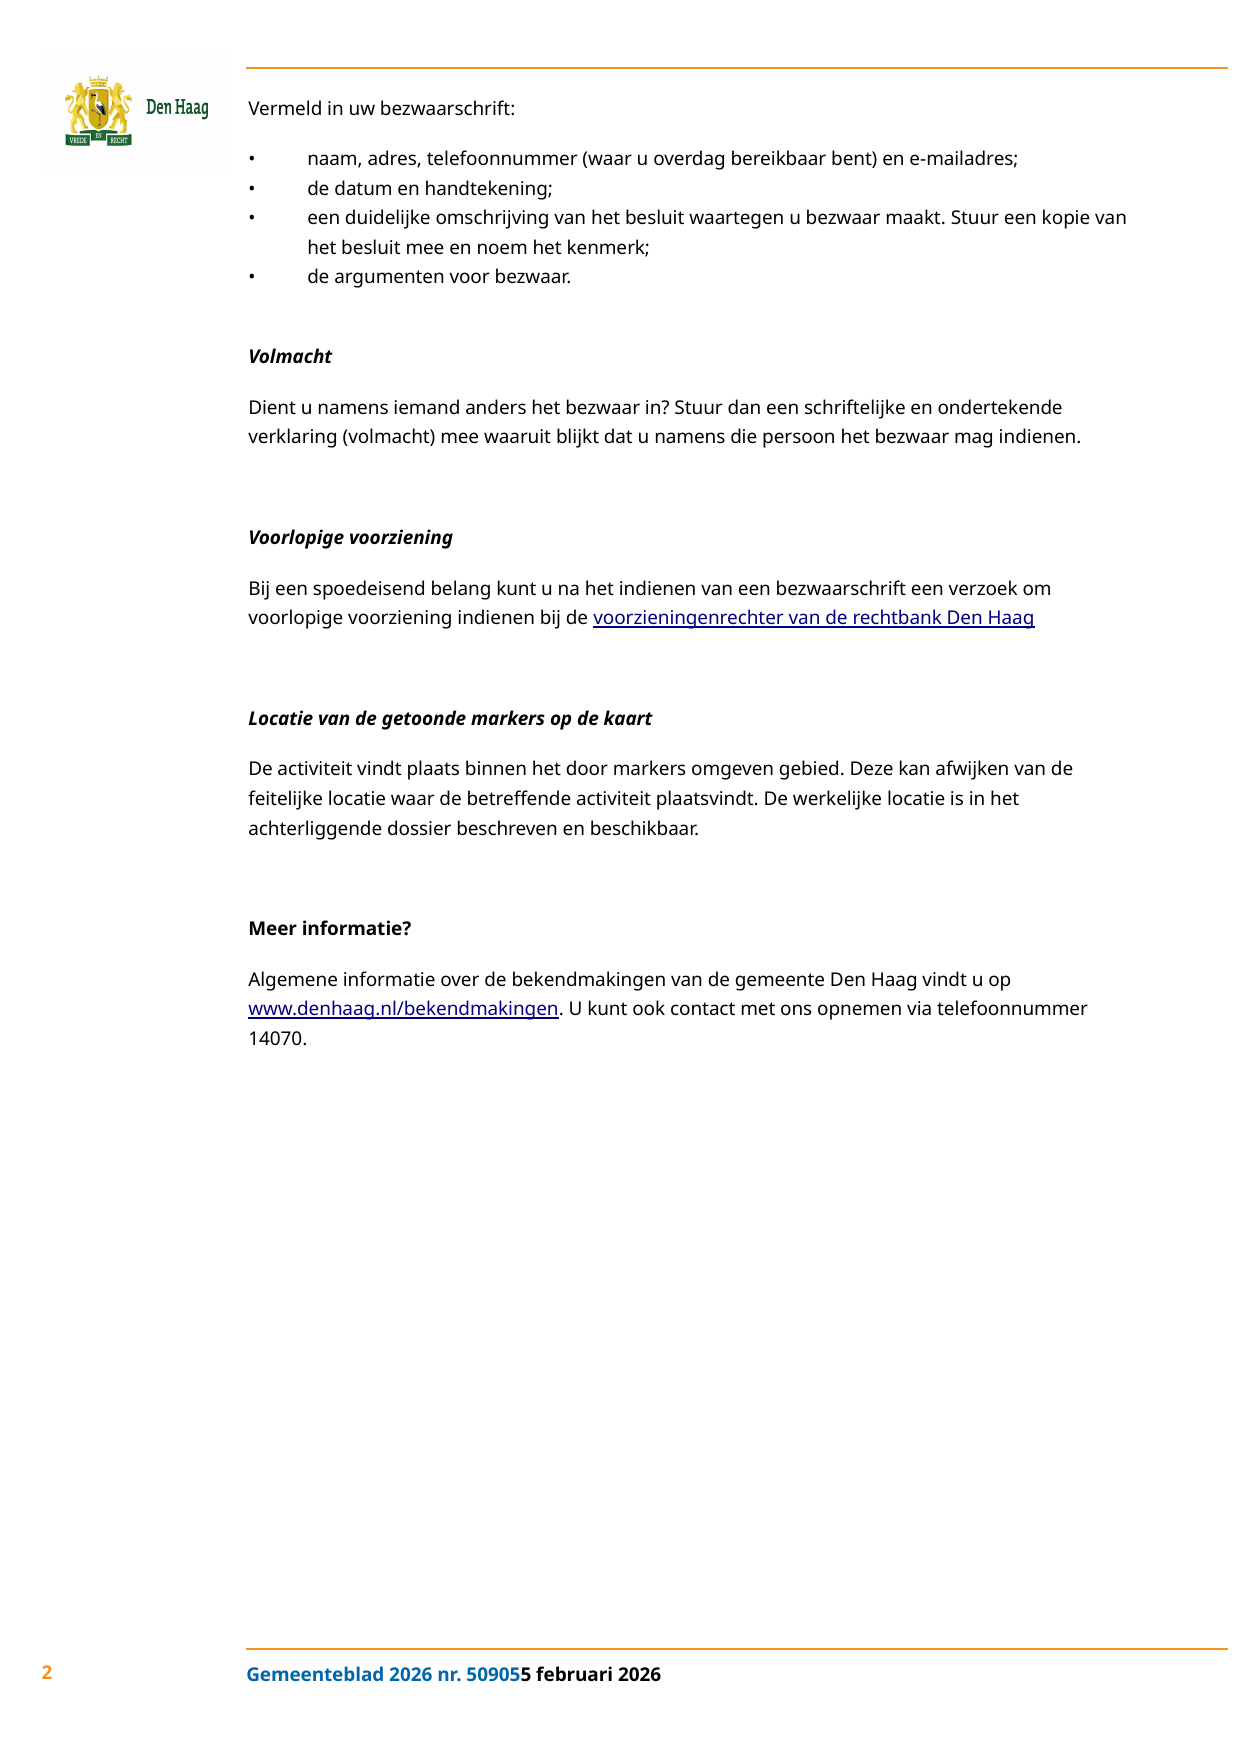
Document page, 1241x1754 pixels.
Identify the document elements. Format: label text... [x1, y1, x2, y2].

text Dient u namens iemand anders het bezwaar in? Stuur dan een schriftelijke en ondertekende verklaring (volmacht) mee waaruit blijkt dat u namens die persoon het bezwaar mag indienen. [248, 394, 1152, 449]
list een duidelijke omschrijving van het besluit waartegen u bezwaar maakt. Stuur een kopie van het besluit mee en noem het kenmerk; [248, 204, 1152, 260]
text Volmacht [248, 343, 1152, 369]
text Voorlopige voorziening [248, 524, 1152, 550]
text De activiteit vindt plaats binnen het door markers omgeven gebied. Deze kan afwijken van de feitelijke locatie waar de betreffende activiteit plaatsvindt. De werkelijke locatie is in het achterliggende dossier beschreven en beschikbaar. [248, 756, 1152, 841]
text Locatie van de getoonde markers op de kaart [248, 705, 1152, 731]
text Bij een spoedeisend belang kunt u na het indienen van een bezwaarschrift een verzoek om voorlopige voorziening indienen bij de voorzieningenrechter van de rechtbank Den Haag [248, 575, 1152, 630]
text Algemene informatie over de bekendmakingen van de gemeente Den Haag vindt u op www.denhaag.nl/bekendmakingen. U kunt ook contact met ons opnemen via telefoonnummer 14070. [248, 966, 1152, 1051]
list de datum en handtekening; [248, 175, 1152, 201]
text Vermeld in uw bezwaarschrift: [248, 95, 1152, 121]
picture [41, 47, 231, 172]
list naam, adres, telefoonnummer (waar u overdag bereikbaar bent) en e-mailadres; [248, 145, 1152, 171]
list de argumenten voor bezwaar. [248, 263, 1152, 289]
text Meer informatie? [248, 916, 1152, 941]
